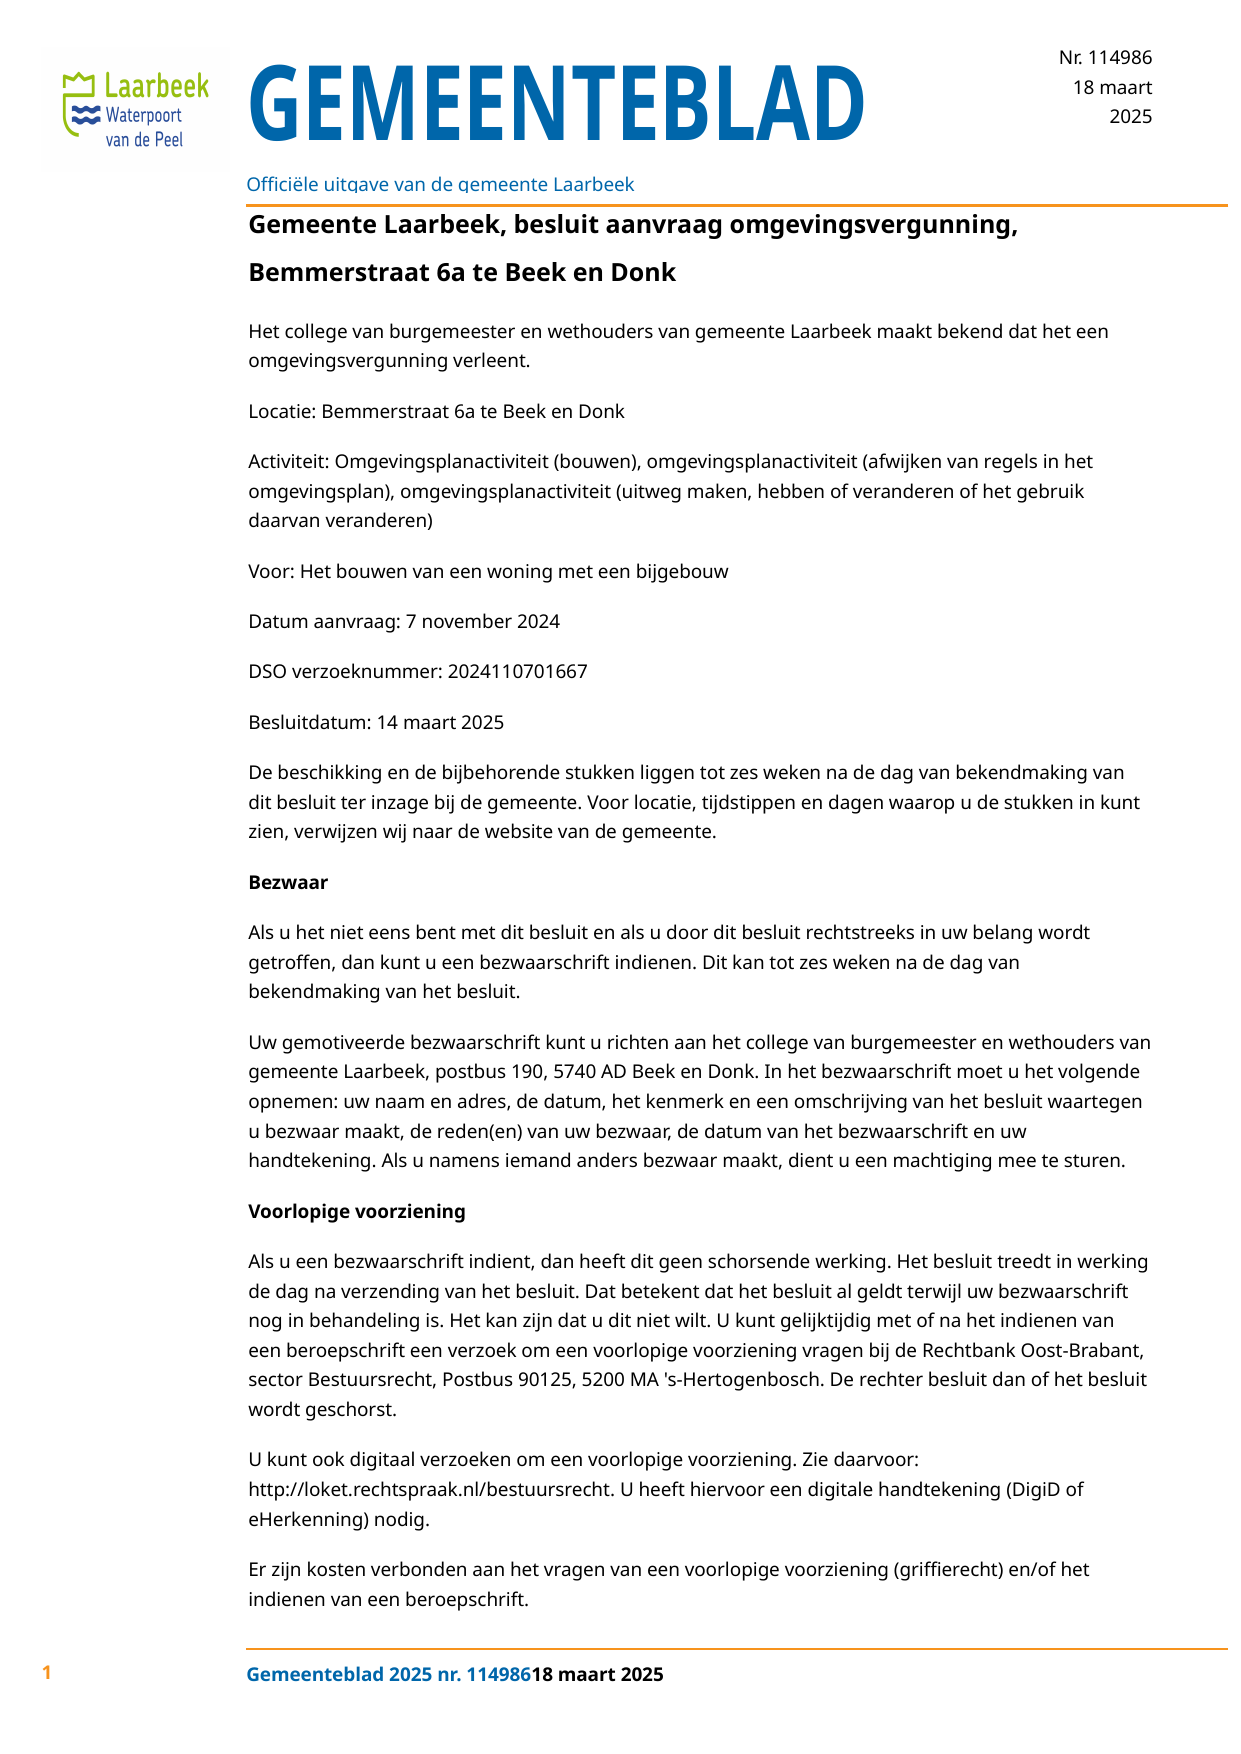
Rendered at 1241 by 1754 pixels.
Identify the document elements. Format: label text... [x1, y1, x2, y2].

text Bezwaar [248, 869, 1152, 895]
text Uw gemotiveerde bezwaarschrift kunt u richten aan het college van burgemeester en wethouders van gemeente Laarbeek, postbus 190, 5740 AD Beek en Donk. In het bezwaarschrift moet u het volgende opnemen: uw naam en adres, de datum, het kenmerk en een omschrijving van het besluit waartegen u bezwaar maakt, de reden(en) van uw bezwaar, de datum van het bezwaarschrift en uw handtekening. Als u namens iemand anders bezwaar maakt, dient u een machtiging mee te sturen. [248, 1029, 1152, 1173]
text Gemeente Laarbeek, besluit aanvraag omgevingsvergunning, Bemmerstraat 6a te Beek en Donk [248, 207, 1152, 288]
text Er zijn kosten verbonden aan het vragen van een voorlopige voorziening (griffierecht) en/of het indienen van een beroepschrift. [248, 1556, 1152, 1612]
text Voorlopige voorziening [248, 1198, 1152, 1224]
text DSO verzoeknummer: 2024110701667 [248, 659, 1152, 684]
text Datum aanvraag: 7 november 2024 [248, 608, 1152, 634]
text Het college van burgemeester en wethouders van gemeente Laarbeek maakt bekend dat het een omgevingsvergunning verleent. [248, 318, 1152, 373]
text U kunt ook digitaal verzoeken om een voorlopige voorziening. Zie daarvoor: http://loket.rechtspraak.nl/bestuursrecht. U heeft hiervoor een digitale handtekening (DigiD of eHerkenning) nodig. [248, 1447, 1152, 1532]
text Als u het niet eens bent met dit besluit en als u door dit besluit rechtstreeks in uw belang wordt getroffen, dan kunt u een bezwaarschrift indienen. Dit kan tot zes weken na de dag van bekendmaking van het besluit. [248, 919, 1152, 1004]
text Activiteit: Omgevingsplanactiviteit (bouwen), omgevingsplanactiviteit (afwijken van regels in het omgevingsplan), omgevingsplanactiviteit (uitweg maken, hebben of veranderen of het gebruik daarvan veranderen) [248, 448, 1152, 533]
text Als u een bezwaarschrift indient, dan heeft dit geen schorsende werking. Het besluit treedt in werking de dag na verzending van het besluit. Dat betekent dat het besluit al geldt terwijl uw bezwaarschrift nog in behandeling is. Het kan zijn dat u dit niet wilt. U kunt gelijktijdig met of na het indienen van een beroepschrift een verzoek om een voorlopige voorziening vragen bij de Rechtbank Oost-Brabant, sector Bestuursrecht, Postbus 90125, 5200 MA 's‑Hertogenbosch. De rechter besluit dan of het besluit wordt geschorst. [248, 1248, 1152, 1422]
picture [41, 47, 231, 172]
text Besluitdatum: 14 maart 2025 [248, 709, 1152, 735]
text Voor: Het bouwen van een woning met een bijgebouw [248, 558, 1152, 584]
text Locatie: Bemmerstraat 6a te Beek en Donk [248, 398, 1152, 424]
text De beschikking en de bijbehorende stukken liggen tot zes weken na de dag van bekendmaking van dit besluit ter inzage bij de gemeente. Voor locatie, tijdstippen en dagen waarop u de stukken in kunt zien, verwijzen wij naar de website van de gemeente. [248, 759, 1152, 844]
